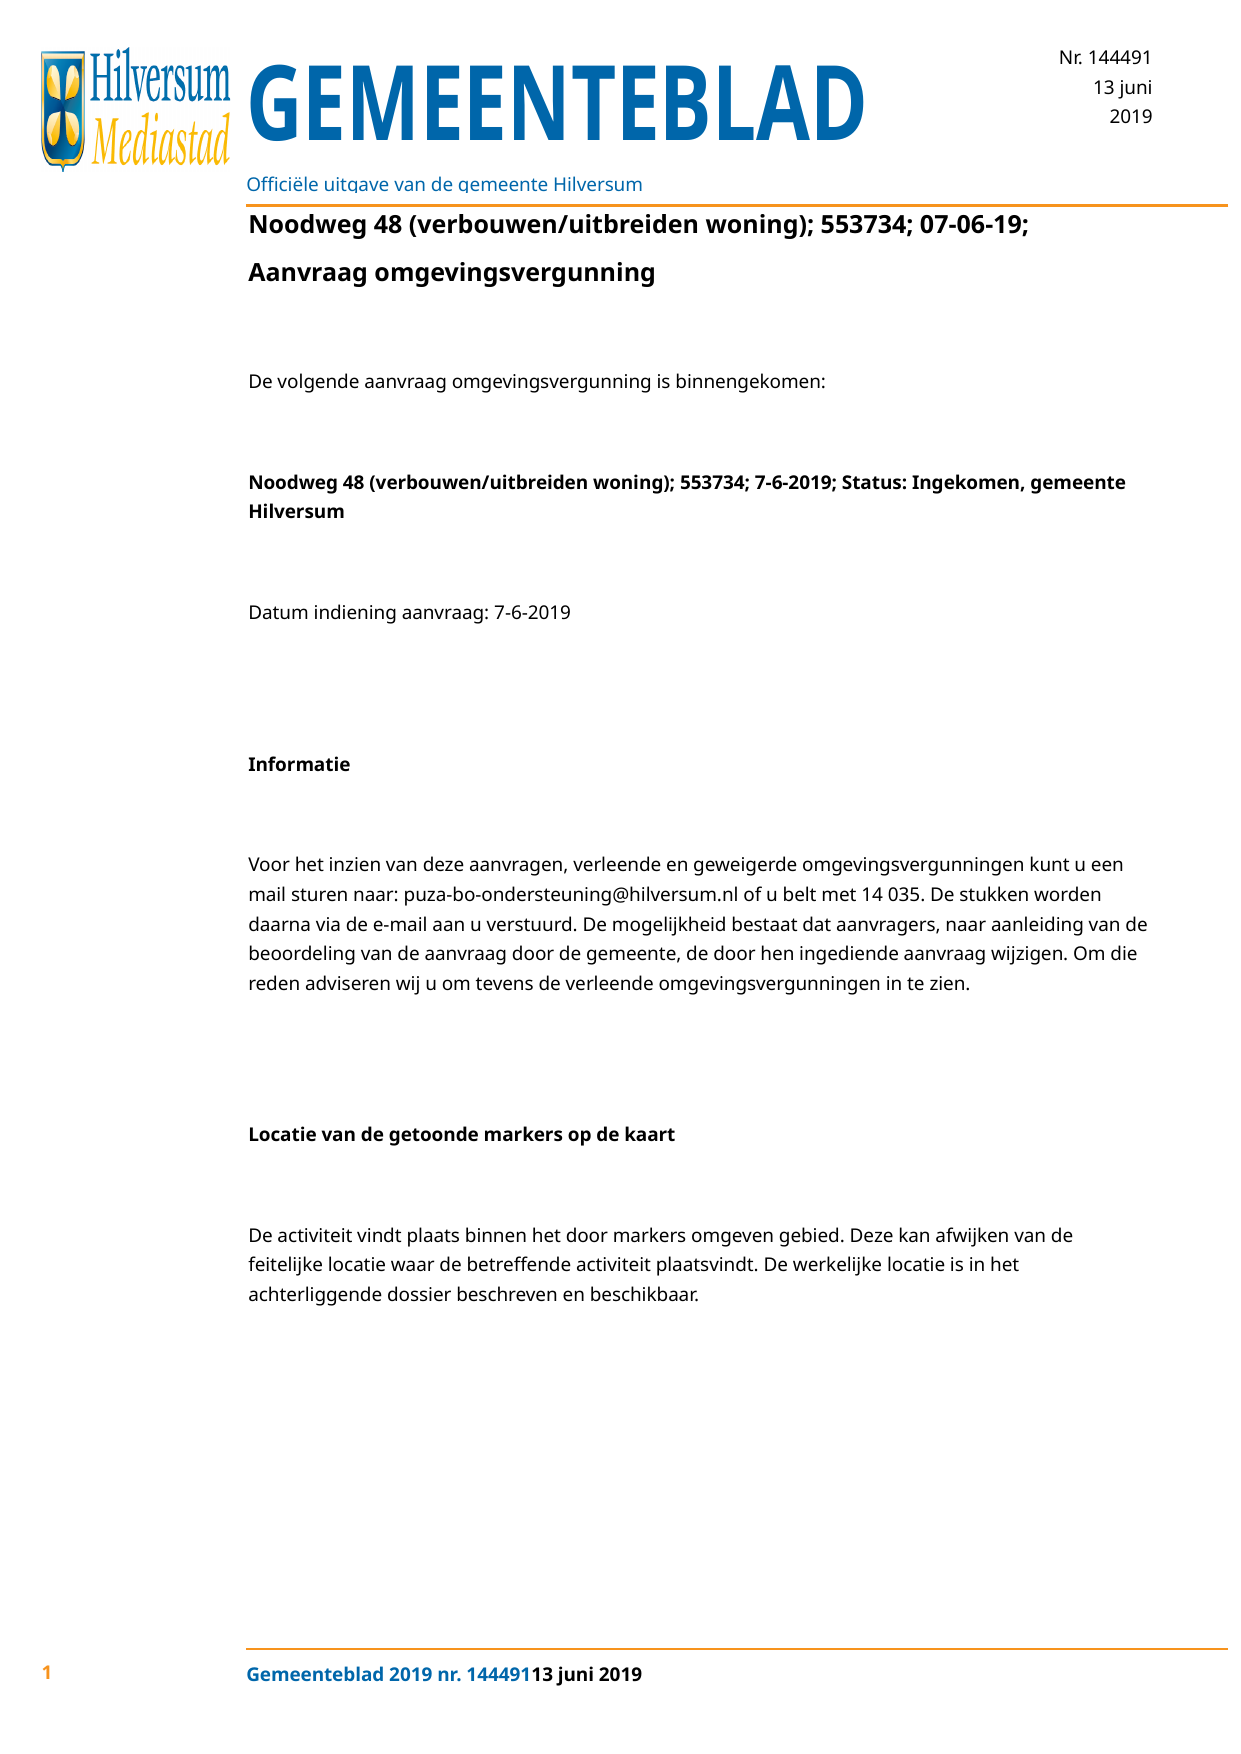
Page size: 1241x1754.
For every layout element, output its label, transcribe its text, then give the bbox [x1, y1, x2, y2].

text Locatie van de getoonde markers op de kaart [248, 1121, 1152, 1147]
text Informatie [248, 751, 1152, 777]
text De activiteit vindt plaats binnen het door markers omgeven gebied. Deze kan afwijken van de feitelijke locatie waar de betreffende activiteit plaatsvindt. De werkelijke locatie is in het achterliggende dossier beschreven en beschikbaar. [248, 1222, 1152, 1307]
text De volgende aanvraag omgevingsvergunning is binnengekomen: [248, 368, 1152, 394]
text Voor het inzien van deze aanvragen, verleende en geweigerde omgevingsvergunningen kunt u een mail sturen naar: puza-bo-ondersteuning@hilversum.nl of u belt met 14 035. De stukken worden daarna via de e-mail aan u verstuurd. De mogelijkheid bestaat dat aanvragers, naar aanleiding van de beoordeling van de aanvraag door de gemeente, de door hen ingediende aanvraag wijzigen. Om die reden adviseren wij u om tevens de verleende omgevingsvergunningen in te zien. [248, 852, 1152, 996]
picture [41, 47, 231, 172]
text Noodweg 48 (verbouwen/uitbreiden woning); 553734; 7-6-2019; Status: Ingekomen, gemeente Hilversum [248, 469, 1152, 524]
text Noodweg 48 (verbouwen/uitbreiden woning); 553734; 07-06-19; Aanvraag omgevingsvergunning [248, 207, 1152, 288]
text Datum indiening aanvraag: 7-6-2019 [248, 599, 1152, 625]
